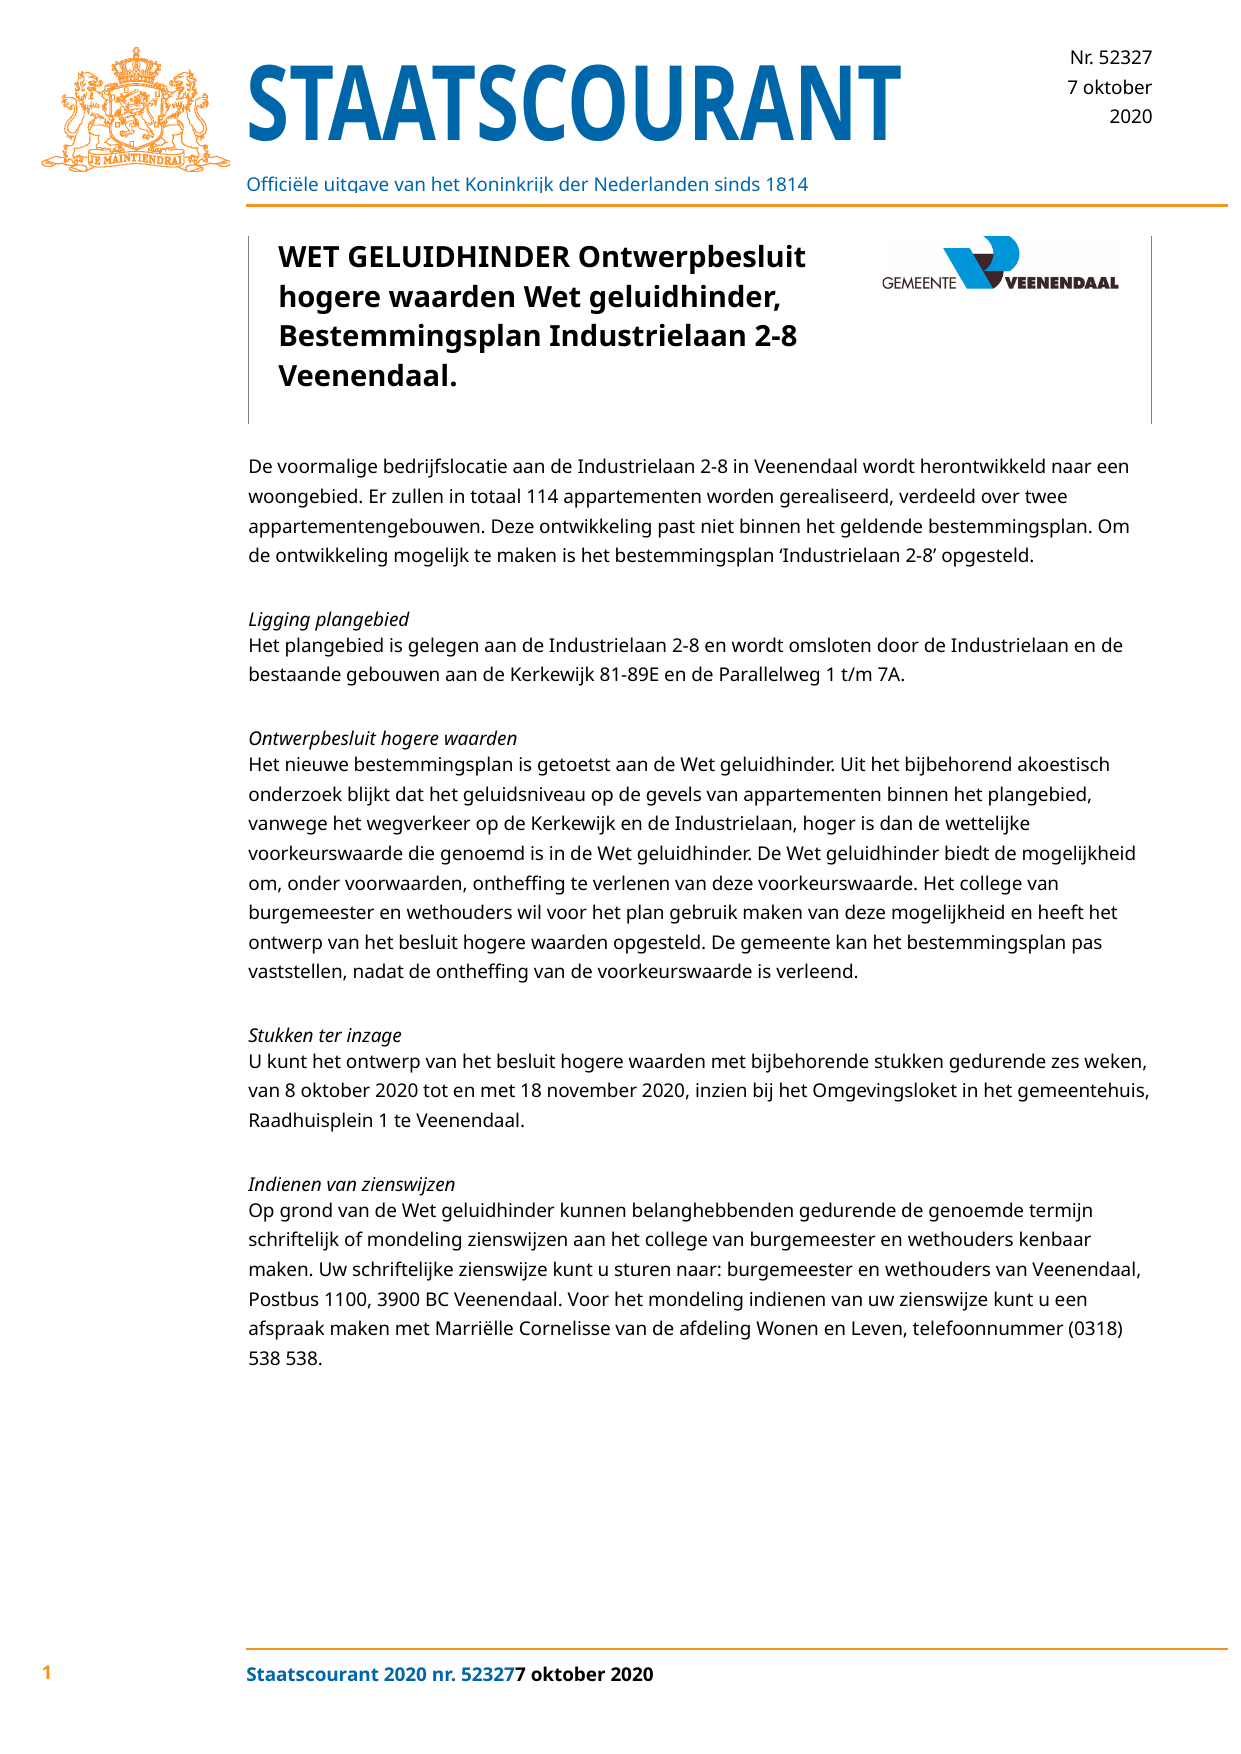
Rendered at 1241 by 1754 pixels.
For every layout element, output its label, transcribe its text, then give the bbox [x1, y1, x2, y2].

text U kunt het ontwerp van het besluit hogere waarden met bijbehorende stukken gedurende zes weken, van 8 oktober 2020 tot en met 18 november 2020, inzien bij het Omgevingsloket in het gemeentehuis, Raadhuisplein 1 te Veenendaal. [248, 1048, 1152, 1133]
text Ligging plangebied [248, 606, 1152, 632]
text Het plangebied is gelegen aan de Industrielaan 2-8 en wordt omsloten door de Industrielaan en de bestaande gebouwen aan de Kerkewijk 81-89E en de Parallelweg 1 t/m 7A. [248, 632, 1152, 687]
picture [41, 47, 231, 172]
text Stukken ter inzage [248, 1022, 1152, 1048]
text De voormalige bedrijfslocatie aan de Industrielaan 2-8 in Veenendaal wordt herontwikkeld naar een woongebied. Er zullen in totaal 114 appartementen worden gerealiseerd, verdeeld over twee appartementengebouwen. Deze ontwikkeling past niet binnen het geldende bestemmingsplan. Om de ontwikkeling mogelijk te maken is het bestemmingsplan ‘Industrielaan 2-8’ opgesteld. [248, 454, 1152, 568]
text Ontwerpbesluit hogere waarden [248, 726, 1152, 751]
picture [985, 236, 1119, 289]
text Het nieuwe bestemmingsplan is getoetst aan de Wet geluidhinder. Uit het bijbehorend akoestisch onderzoek blijkt dat het geluidsniveau op de gevels van appartementen binnen het plangebied, vanwege het wegverkeer op de Kerkewijk en de Industrielaan, hoger is dan de wettelijke voorkeurswaarde die genoemd is in de Wet geluidhinder. De Wet geluidhinder biedt de mogelijkheid om, onder voorwaarden, ontheffing te verlenen van deze voorkeurswaarde. Het college van burgemeester en wethouders wil voor het plan gebruik maken van deze mogelijkheid en heeft het ontwerp van het besluit hogere waarden opgesteld. De gemeente kan het bestemmingsplan pas vaststellen, nadat de ontheffing van de voorkeurswaarde is verleend. [248, 751, 1152, 984]
picture [882, 236, 993, 289]
table_header WET GELUIDHINDER Ontwerpbesluit hogere waarden Wet geluidhinder, Bestemmingsplan Industrielaan 2-8 Veenendaal. [249, 236, 850, 424]
table_header [850, 236, 1151, 424]
text Op grond van de Wet geluidhinder kunnen belanghebbenden gedurende de genoemde termijn schriftelijk of mondeling zienswijzen aan het college van burgemeester en wethouders kenbaar maken. Uw schriftelijke zienswijze kunt u sturen naar: burgemeester en wethouders van Veenendaal, Postbus 1100, 3900 BC Veenendaal. Voor het mondeling indienen van uw zienswijze kunt u een afspraak maken met Marriëlle Cornelisse van de afdeling Wonen en Leven, telefoonnummer (0318) 538 538. [248, 1197, 1152, 1371]
text Indienen van zienswijzen [248, 1171, 1152, 1197]
